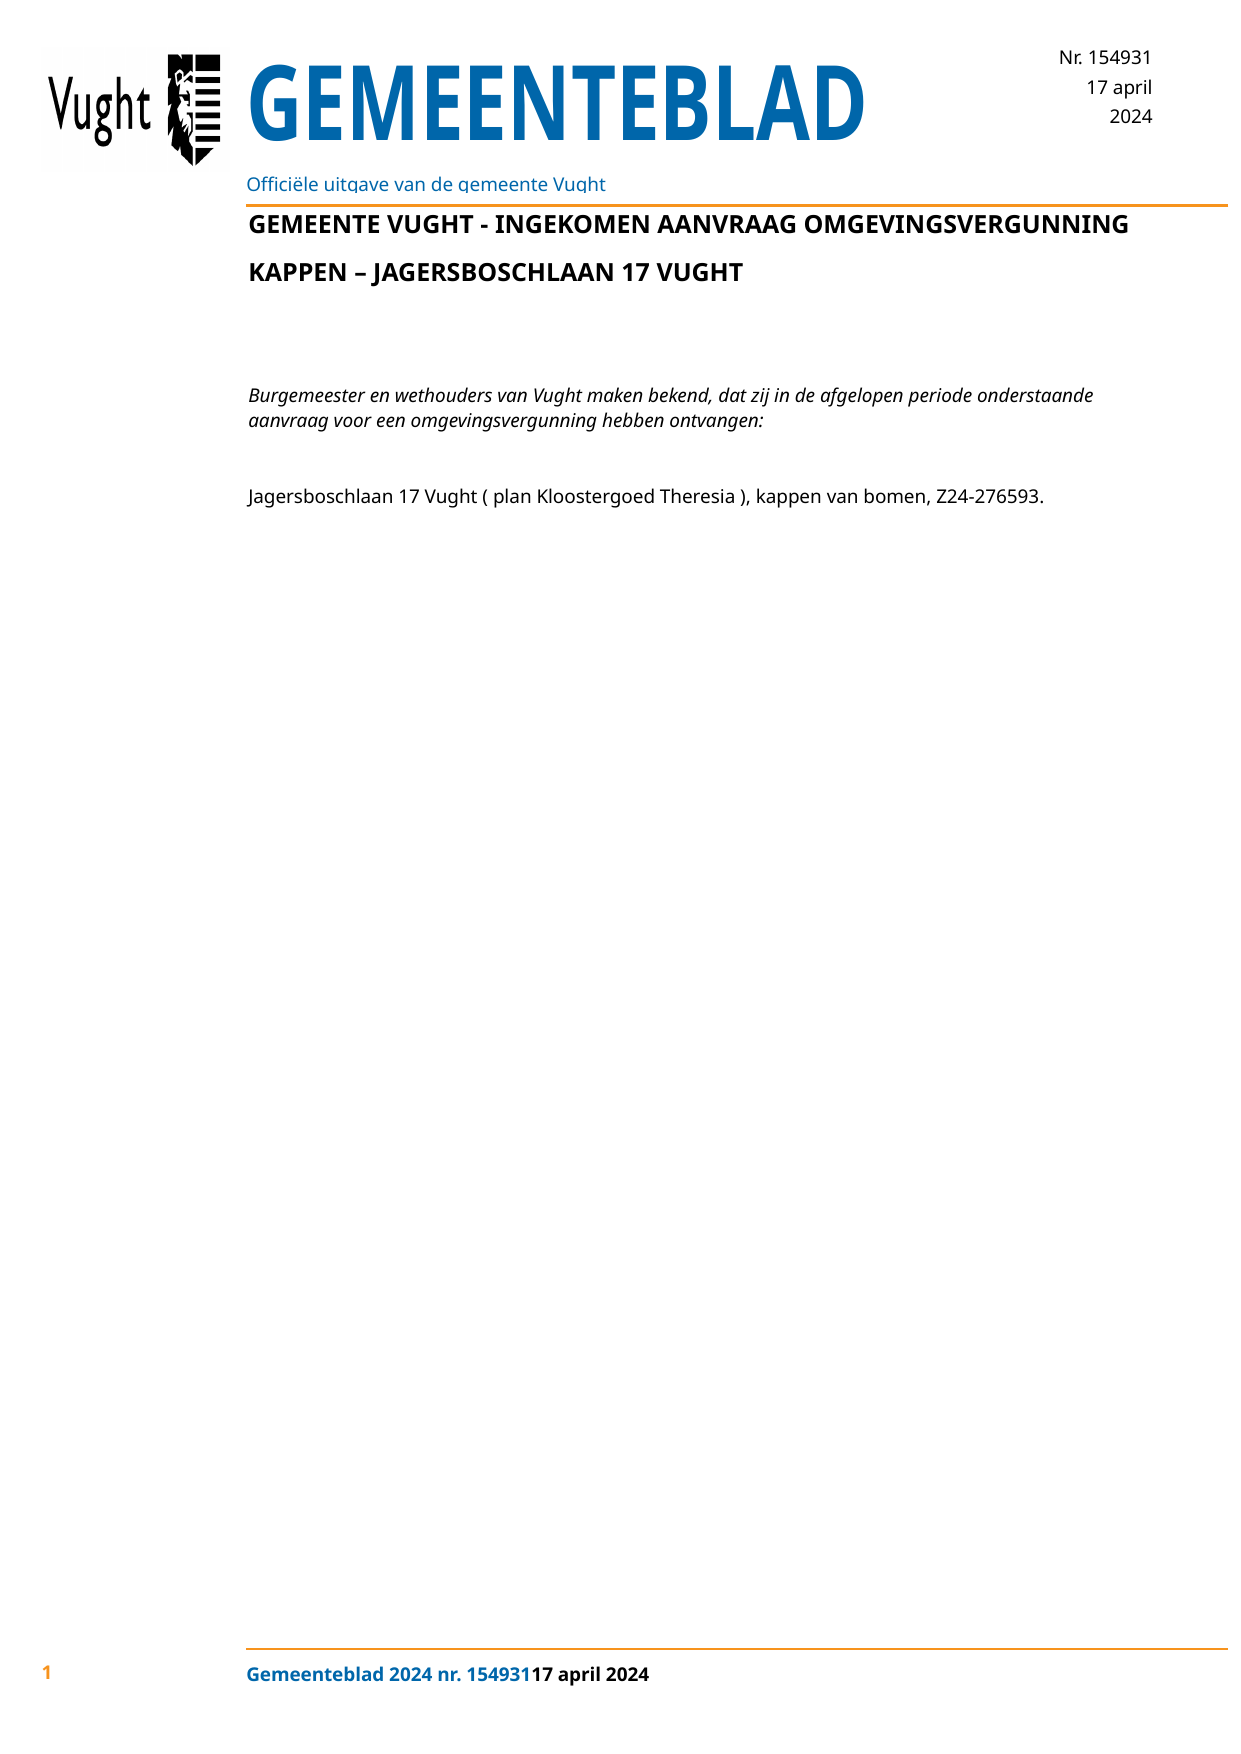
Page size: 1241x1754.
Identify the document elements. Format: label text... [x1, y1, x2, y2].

text GEMEENTE VUGHT - INGEKOMEN AANVRAAG OMGEVINGSVERGUNNING KAPPEN – JAGERSBOSCHLAAN 17 VUGHT [248, 207, 1152, 288]
text Burgemeester en wethouders van Vught maken bekend, dat zij in de afgelopen periode onderstaande aanvraag voor een omgevingsvergunning hebben ontvangen: [248, 382, 1152, 433]
text Jagersboschlaan 17 Vught ( plan Kloostergoed Theresia ), kappen van bomen, Z24-276593. [248, 484, 1152, 509]
picture [41, 47, 231, 172]
